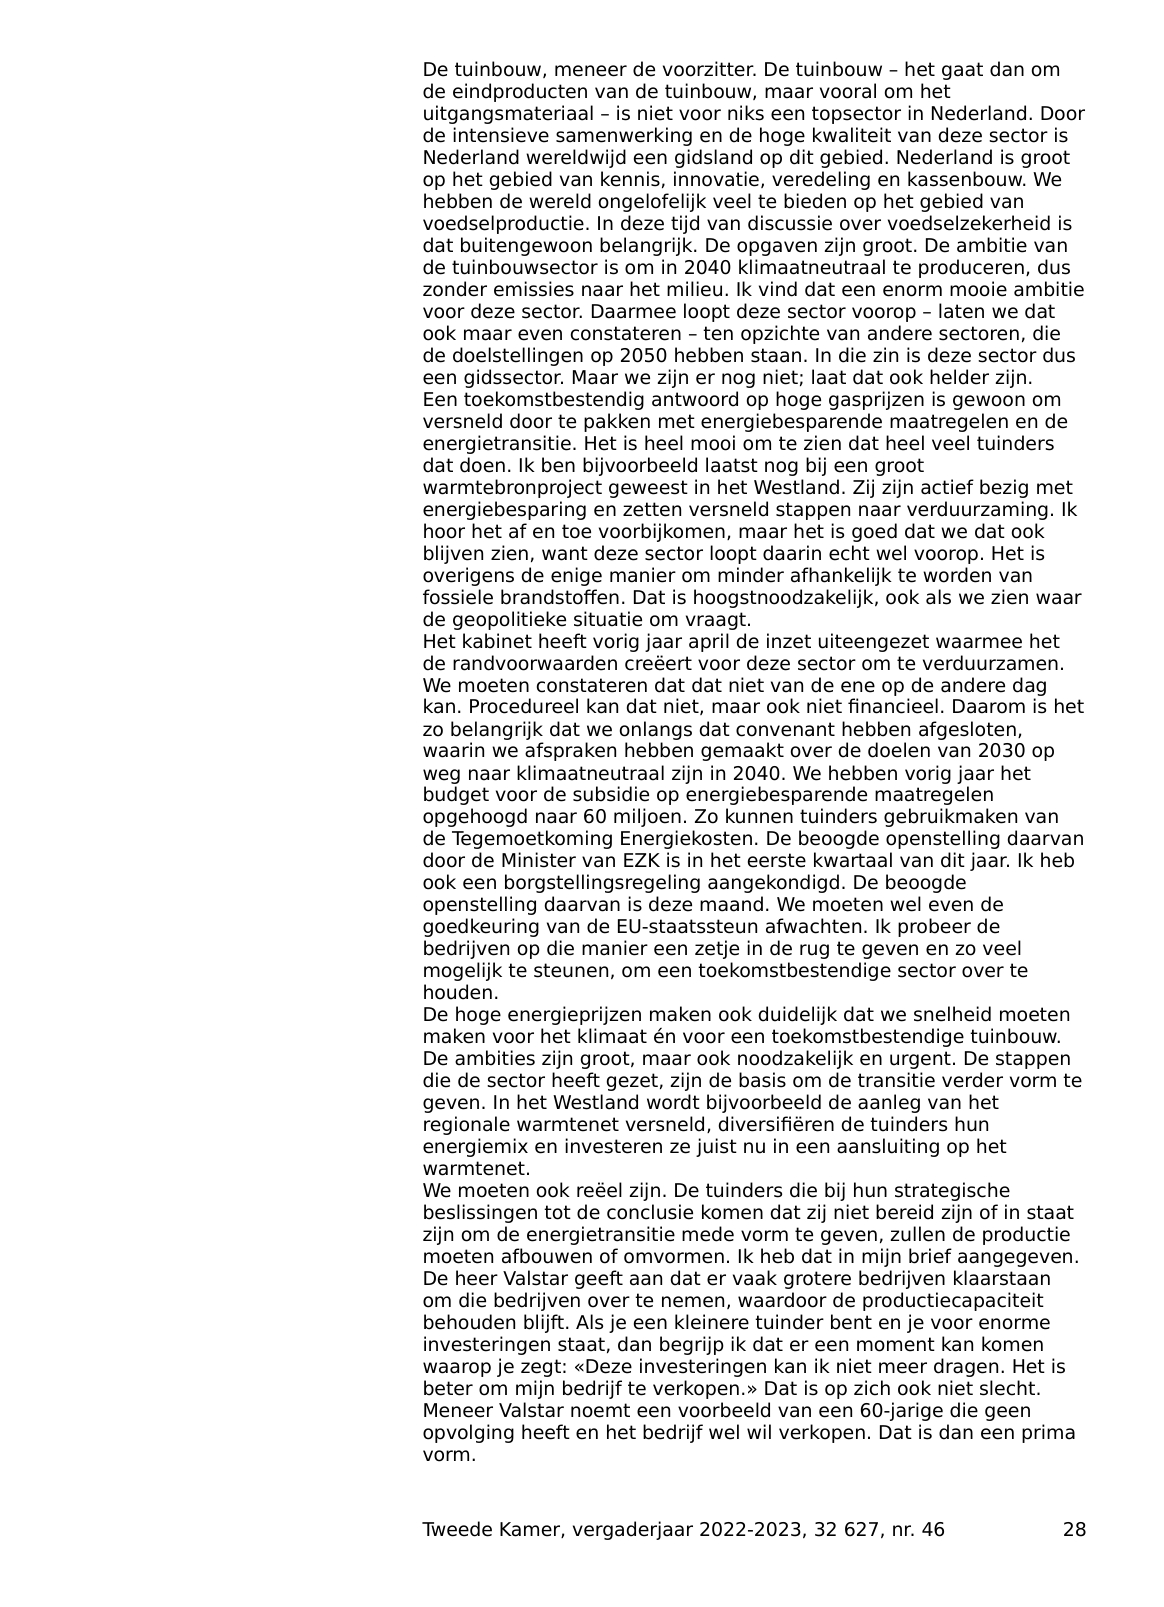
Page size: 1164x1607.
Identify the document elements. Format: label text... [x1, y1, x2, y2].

text De hoge energieprijzen maken ook duidelijk dat we snelheid moeten maken voor het klimaat én voor een toekomstbestendige tuinbouw. De ambities zijn groot, maar ook noodzakelijk en urgent. De stappen die de sector heeft gezet, zijn de basis om de transitie verder vorm te geven. In het Westland wordt bijvoorbeeld de aanleg van het regionale warmtenet versneld, diversifiëren de tuinders hun energiemix en investeren ze juist nu in een aansluiting op het warmtenet. [422, 1004, 1087, 1180]
text Het kabinet heeft vorig jaar april de inzet uiteengezet waarmee het de randvoorwaarden creëert voor deze sector om te verduurzamen. We moeten constateren dat dat niet van de ene op de andere dag kan. Procedureel kan dat niet, maar ook niet financieel. Daarom is het zo belangrijk dat we onlangs dat convenant hebben afgesloten, waarin we afspraken hebben gemaakt over de doelen van 2030 op weg naar klimaatneutraal zijn in 2040. We hebben vorig jaar het budget voor de subsidie op energiebesparende maatregelen opgehoogd naar 60 miljoen. Zo kunnen tuinders gebruikmaken van de Tegemoetkoming Energiekosten. De beoogde openstelling daarvan door de Minister van EZK is in het eerste kwartaal van dit jaar. Ik heb ook een borgstellingsregeling aangekondigd. De beoogde openstelling daarvan is deze maand. We moeten wel even de goedkeuring van de EU-staatssteun afwachten. Ik probeer de bedrijven op die manier een zetje in de rug te geven en zo veel mogelijk te steunen, om een toekomstbestendige sector over te houden. [422, 631, 1087, 1004]
text De tuinbouw, meneer de voorzitter. De tuinbouw – het gaat dan om de eindproducten van de tuinbouw, maar vooral om het uitgangsmateriaal – is niet voor niks een topsector in Nederland. Door de intensieve samenwerking en de hoge kwaliteit van deze sector is Nederland wereldwijd een gidsland op dit gebied. Nederland is groot op het gebied van kennis, innovatie, veredeling en kassenbouw. We hebben de wereld ongelofelijk veel te bieden op het gebied van voedselproductie. In deze tijd van discussie over voedselzekerheid is dat buitengewoon belangrijk. De opgaven zijn groot. De ambitie van de tuinbouwsector is om in 2040 klimaatneutraal te produceren, dus zonder emissies naar het milieu. Ik vind dat een enorm mooie ambitie voor deze sector. Daarmee loopt deze sector voorop – laten we dat ook maar even constateren – ten opzichte van andere sectoren, die de doelstellingen op 2050 hebben staan. In die zin is deze sector dus een gidssector. Maar we zijn er nog niet; laat dat ook helder zijn. [422, 59, 1087, 389]
text Een toekomstbestendig antwoord op hoge gasprijzen is gewoon om versneld door te pakken met energiebesparende maatregelen en de energietransitie. Het is heel mooi om te zien dat heel veel tuinders dat doen. Ik ben bijvoorbeeld laatst nog bij een groot warmtebronproject geweest in het Westland. Zij zijn actief bezig met energiebesparing en zetten versneld stappen naar verduurzaming. Ik hoor het af en toe voorbijkomen, maar het is goed dat we dat ook blijven zien, want deze sector loopt daarin echt wel voorop. Het is overigens de enige manier om minder afhankelijk te worden van fossiele brandstoffen. Dat is hoogstnoodzakelijk, ook als we zien waar de geopolitieke situatie om vraagt. [422, 389, 1087, 631]
text We moeten ook reëel zijn. De tuinders die bij hun strategische beslissingen tot de conclusie komen dat zij niet bereid zijn of in staat zijn om de energietransitie mede vorm te geven, zullen de productie moeten afbouwen of omvormen. Ik heb dat in mijn brief aangegeven. De heer Valstar geeft aan dat er vaak grotere bedrijven klaarstaan om die bedrijven over te nemen, waardoor de productiecapaciteit behouden blijft. Als je een kleinere tuinder bent en je voor enorme investeringen staat, dan begrijp ik dat er een moment kan komen waarop je zegt: «Deze investeringen kan ik niet meer dragen. Het is beter om mijn bedrijf te verkopen.» Dat is op zich ook niet slecht. Meneer Valstar noemt een voorbeeld van een 60-jarige die geen opvolging heeft en het bedrijf wel wil verkopen. Dat is dan een prima vorm. [422, 1180, 1087, 1466]
